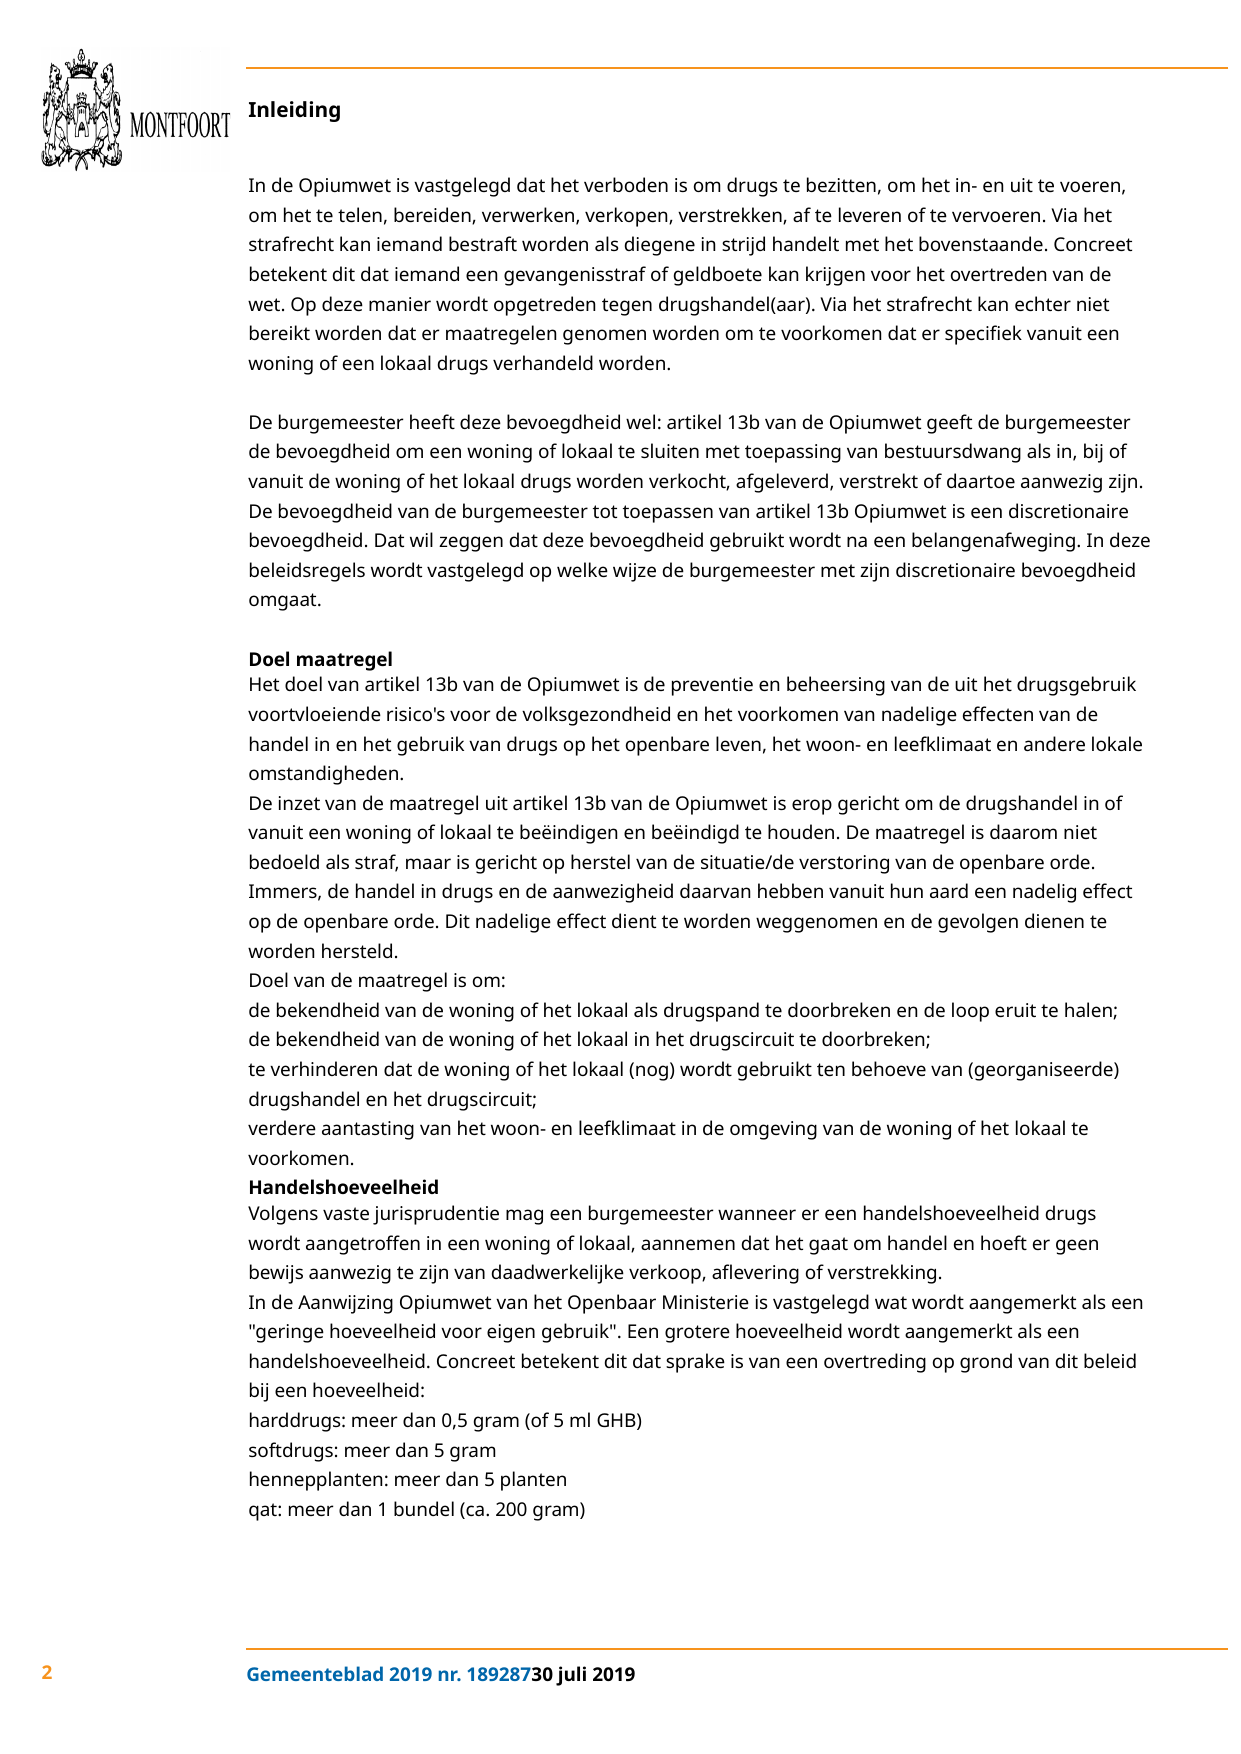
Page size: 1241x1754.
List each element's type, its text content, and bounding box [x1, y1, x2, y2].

picture [41, 47, 231, 172]
text de bekendheid van de woning of het lokaal in het drugscircuit te doorbreken; [248, 1027, 1152, 1052]
text hennepplanten: meer dan 5 planten [248, 1466, 1152, 1492]
text Handelshoeveelheid [248, 1174, 1152, 1200]
text qat: meer dan 1 bundel (ca. 200 gram) [248, 1496, 1152, 1522]
text Doel maatregel [248, 646, 1152, 672]
text Inleiding [248, 95, 1152, 123]
text Doel van de maatregel is om: [248, 967, 1152, 993]
text De inzet van de maatregel uit artikel 13b van de Opiumwet is erop gericht om de drugshandel in of vanuit een woning of lokaal te beëindigen en beëindigd te houden. De maatregel is daarom niet bedoeld als straf, maar is gericht op herstel van de situatie/de verstoring van de openbare orde. Immers, de handel in drugs en de aanwezigheid daarvan hebben vanuit hun aard een nadelig effect op de openbare orde. Dit nadelige effect dient te worden weggenomen en de gevolgen dienen te worden hersteld. [248, 790, 1152, 963]
text te verhinderen dat de woning of het lokaal (nog) wordt gebruikt ten behoeve van (georganiseerde) drugshandel en het drugscircuit; [248, 1056, 1152, 1111]
text De burgemeester heeft deze bevoegdheid wel: artikel 13b van de Opiumwet geeft de burgemeester de bevoegdheid om een woning of lokaal te sluiten met toepassing van bestuursdwang als in, bij of vanuit de woning of het lokaal drugs worden verkocht, afgeleverd, verstrekt of daartoe aanwezig zijn. De bevoegdheid van de burgemeester tot toepassen van artikel 13b Opiumwet is een discretionaire bevoegdheid. Dat wil zeggen dat deze bevoegdheid gebruikt wordt na een belangenafweging. In deze beleidsregels wordt vastgelegd op welke wijze de burgemeester met zijn discretionaire bevoegdheid omgaat. [248, 409, 1152, 612]
text softdrugs: meer dan 5 gram [248, 1437, 1152, 1463]
text In de Opiumwet is vastgelegd dat het verboden is om drugs te bezitten, om het in- en uit te voeren, om het te telen, bereiden, verwerken, verkopen, verstrekken, af te leveren of te vervoeren. Via het strafrecht kan iemand bestraft worden als diegene in strijd handelt met het bovenstaande. Concreet betekent dit dat iemand een gevangenisstraf of geldboete kan krijgen voor het overtreden van de wet. Op deze manier wordt opgetreden tegen drugshandel(aar). Via het strafrecht kan echter niet bereikt worden dat er maatregelen genomen worden om te voorkomen dat er specifiek vanuit een woning of een lokaal drugs verhandeld worden. [248, 172, 1152, 376]
text Het doel van artikel 13b van de Opiumwet is de preventie en beheersing van de uit het drugsgebruik voortvloeiende risico's voor de volksgezondheid en het voorkomen van nadelige effecten van de handel in en het gebruik van drugs op het openbare leven, het woon- en leefklimaat en andere lokale omstandigheden. [248, 672, 1152, 786]
text harddrugs: meer dan 0,5 gram (of 5 ml GHB) [248, 1407, 1152, 1433]
text verdere aantasting van het woon- en leefklimaat in de omgeving van de woning of het lokaal te voorkomen. [248, 1115, 1152, 1171]
text de bekendheid van de woning of het lokaal als drugspand te doorbreken en de loop eruit te halen; [248, 997, 1152, 1023]
text In de Aanwijzing Opiumwet van het Openbaar Ministerie is vastgelegd wat wordt aangemerkt als een "geringe hoeveelheid voor eigen gebruik". Een grotere hoeveelheid wordt aangemerkt als een handelshoeveelheid. Concreet betekent dit dat sprake is van een overtreding op grond van dit beleid bij een hoeveelheid: [248, 1289, 1152, 1403]
text Volgens vaste jurisprudentie mag een burgemeester wanneer er een handelshoeveelheid drugs wordt aangetroffen in een woning of lokaal, aannemen dat het gaat om handel en hoeft er geen bewijs aanwezig te zijn van daadwerkelijke verkoop, aflevering of verstrekking. [248, 1200, 1152, 1285]
